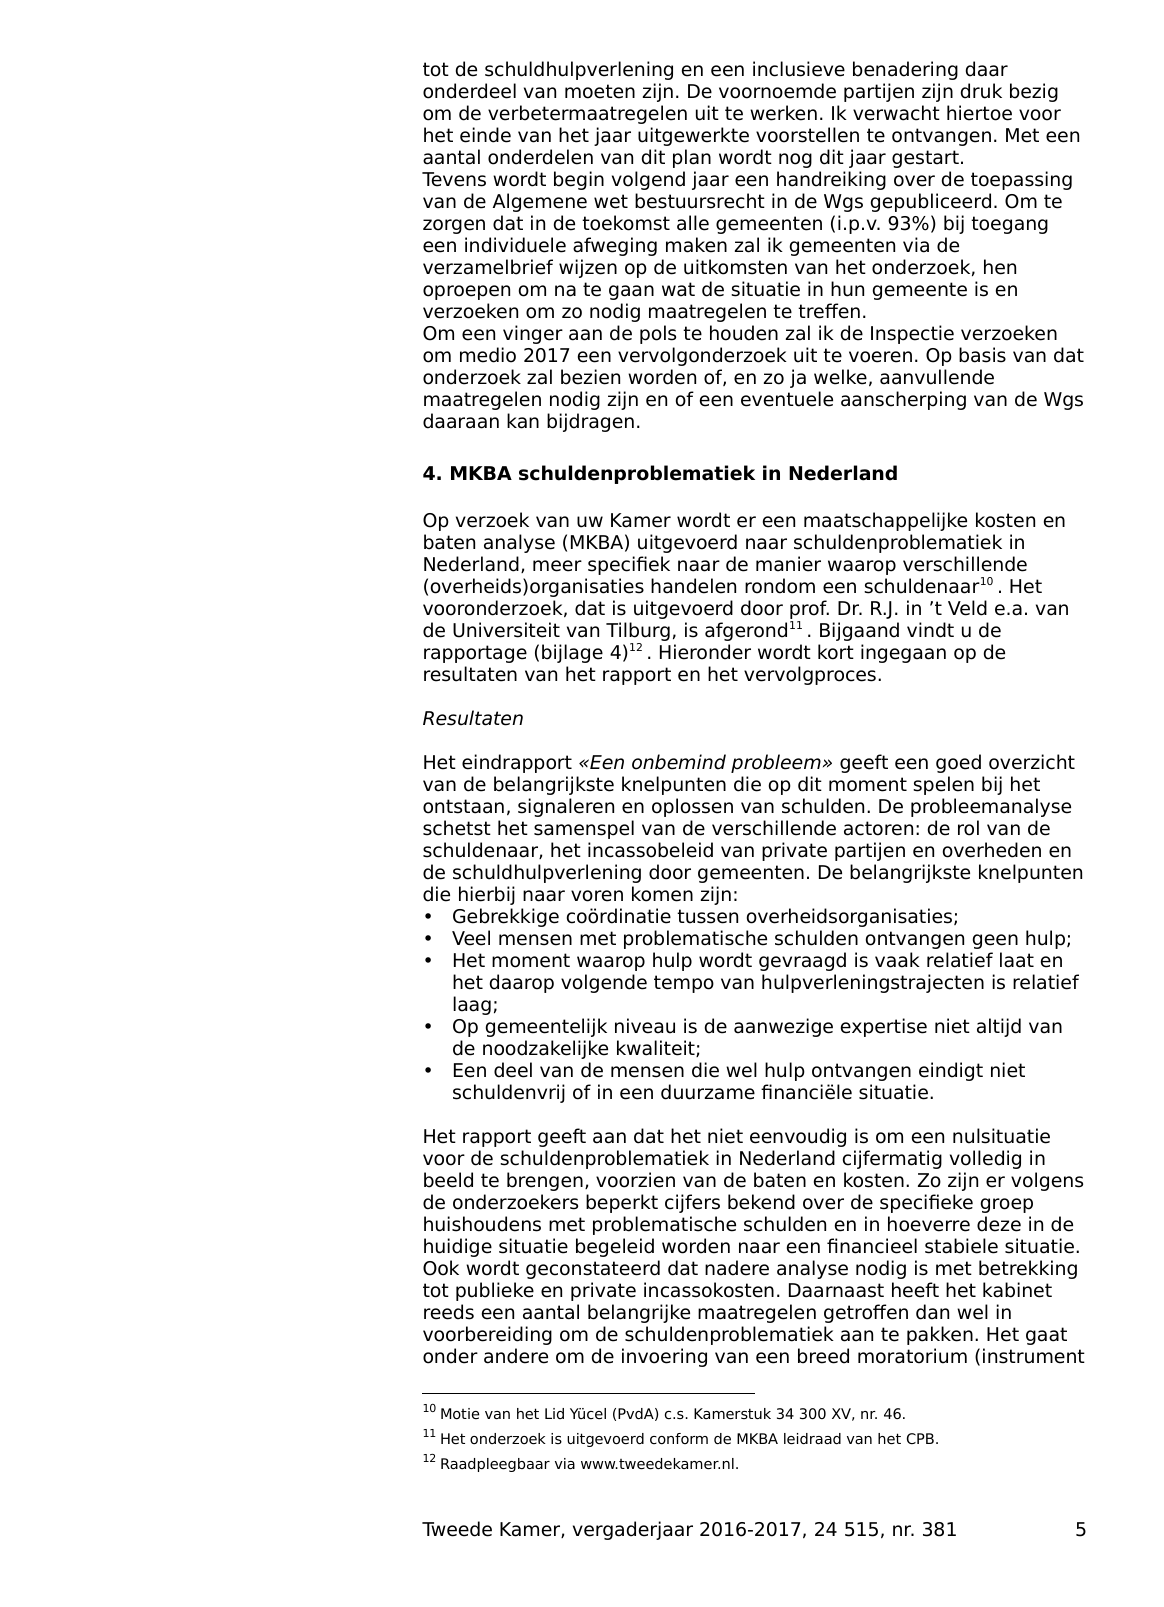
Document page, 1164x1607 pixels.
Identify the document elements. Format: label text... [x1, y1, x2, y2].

text tot de schuldhulpverlening en een inclusieve benadering daar onderdeel van moeten zijn. De voornoemde partijen zijn druk bezig om de verbetermaatregelen uit te werken. Ik verwacht hiertoe voor het einde van het jaar uitgewerkte voorstellen te ontvangen. Met een aantal onderdelen van dit plan wordt nog dit jaar gestart. [422, 59, 1087, 169]
text Motie van het Lid Yücel (PvdA) c.s. Kamerstuk 34 300 XV, nr. 46. [422, 1402, 1087, 1424]
text Het onderzoek is uitgevoerd conform de MKBA leidraad van het CPB. [422, 1427, 1087, 1449]
text Raadpleegbaar via www.tweedekamer.nl. [422, 1452, 1087, 1474]
text • Veel mensen met problematische schulden ontvangen geen hulp; [422, 928, 1087, 950]
text • Het moment waarop hulp wordt gevraagd is vaak relatief laat en het daarop volgende tempo van hulpverleningstrajecten is relatief laag; [422, 950, 1087, 1016]
subtitle Resultaten [422, 708, 1087, 730]
text • Op gemeentelijk niveau is de aanwezige expertise niet altijd van de noodzakelijke kwaliteit; [422, 1016, 1087, 1059]
text Op verzoek van uw Kamer wordt er een maatschappelijke kosten en baten analyse (MKBA) uitgevoerd naar schuldenproblematiek in Nederland, meer specifiek naar de manier waarop verschillende (overheids)organisaties handelen rondom een schuldenaar. Het vooronderzoek, dat is uitgevoerd door prof. Dr. R.J. in ’t Veld e.a. van de Universiteit van Tilburg, is afgerond. Bijgaand vindt u de rapportage (bijlage 4). Hieronder wordt kort ingegaan op de resultaten van het rapport en het vervolgproces. [422, 510, 1087, 686]
text • Een deel van de mensen die wel hulp ontvangen eindigt niet schuldenvrij of in een duurzame financiële situatie. [422, 1059, 1087, 1103]
subtitle 4. MKBA schuldenproblematiek in Nederland [422, 463, 1087, 485]
text Tevens wordt begin volgend jaar een handreiking over de toepassing van de Algemene wet bestuursrecht in de Wgs gepubliceerd. Om te zorgen dat in de toekomst alle gemeenten (i.p.v. 93%) bij toegang een individuele afweging maken zal ik gemeenten via de verzamelbrief wijzen op de uitkomsten van het onderzoek, hen oproepen om na te gaan wat de situatie in hun gemeente is en verzoeken om zo nodig maatregelen te treffen. [422, 169, 1087, 323]
text Het eindrapport «Een onbemind probleem» geeft een goed overzicht van de belangrijkste knelpunten die op dit moment spelen bij het ontstaan, signaleren en oplossen van schulden. De probleemanalyse schetst het samenspel van de verschillende actoren: de rol van de schuldenaar, het incassobeleid van private partijen en overheden en de schuldhulpverlening door gemeenten. De belangrijkste knelpunten die hierbij naar voren komen zijn: [422, 752, 1087, 906]
text Om een vinger aan de pols te houden zal ik de Inspectie verzoeken om medio 2017 een vervolgonderzoek uit te voeren. Op basis van dat onderzoek zal bezien worden of, en zo ja welke, aanvullende maatregelen nodig zijn en of een eventuele aanscherping van de Wgs daaraan kan bijdragen. [422, 323, 1087, 433]
text Het rapport geeft aan dat het niet eenvoudig is om een nulsituatie voor de schuldenproblematiek in Nederland cijfermatig volledig in beeld te brengen, voorzien van de baten en kosten. Zo zijn er volgens de onderzoekers beperkt cijfers bekend over de specifieke groep huishoudens met problematische schulden en in hoeverre deze in de huidige situatie begeleid worden naar een financieel stabiele situatie. Ook wordt geconstateerd dat nadere analyse nodig is met betrekking tot publieke en private incassokosten. Daarnaast heeft het kabinet reeds een aantal belangrijke maatregelen getroffen dan wel in voorbereiding om de schuldenproblematiek aan te pakken. Het gaat onder andere om de invoering van een breed moratorium (instrument [422, 1126, 1087, 1367]
text • Gebrekkige coördinatie tussen overheidsorganisaties; [422, 906, 1087, 928]
